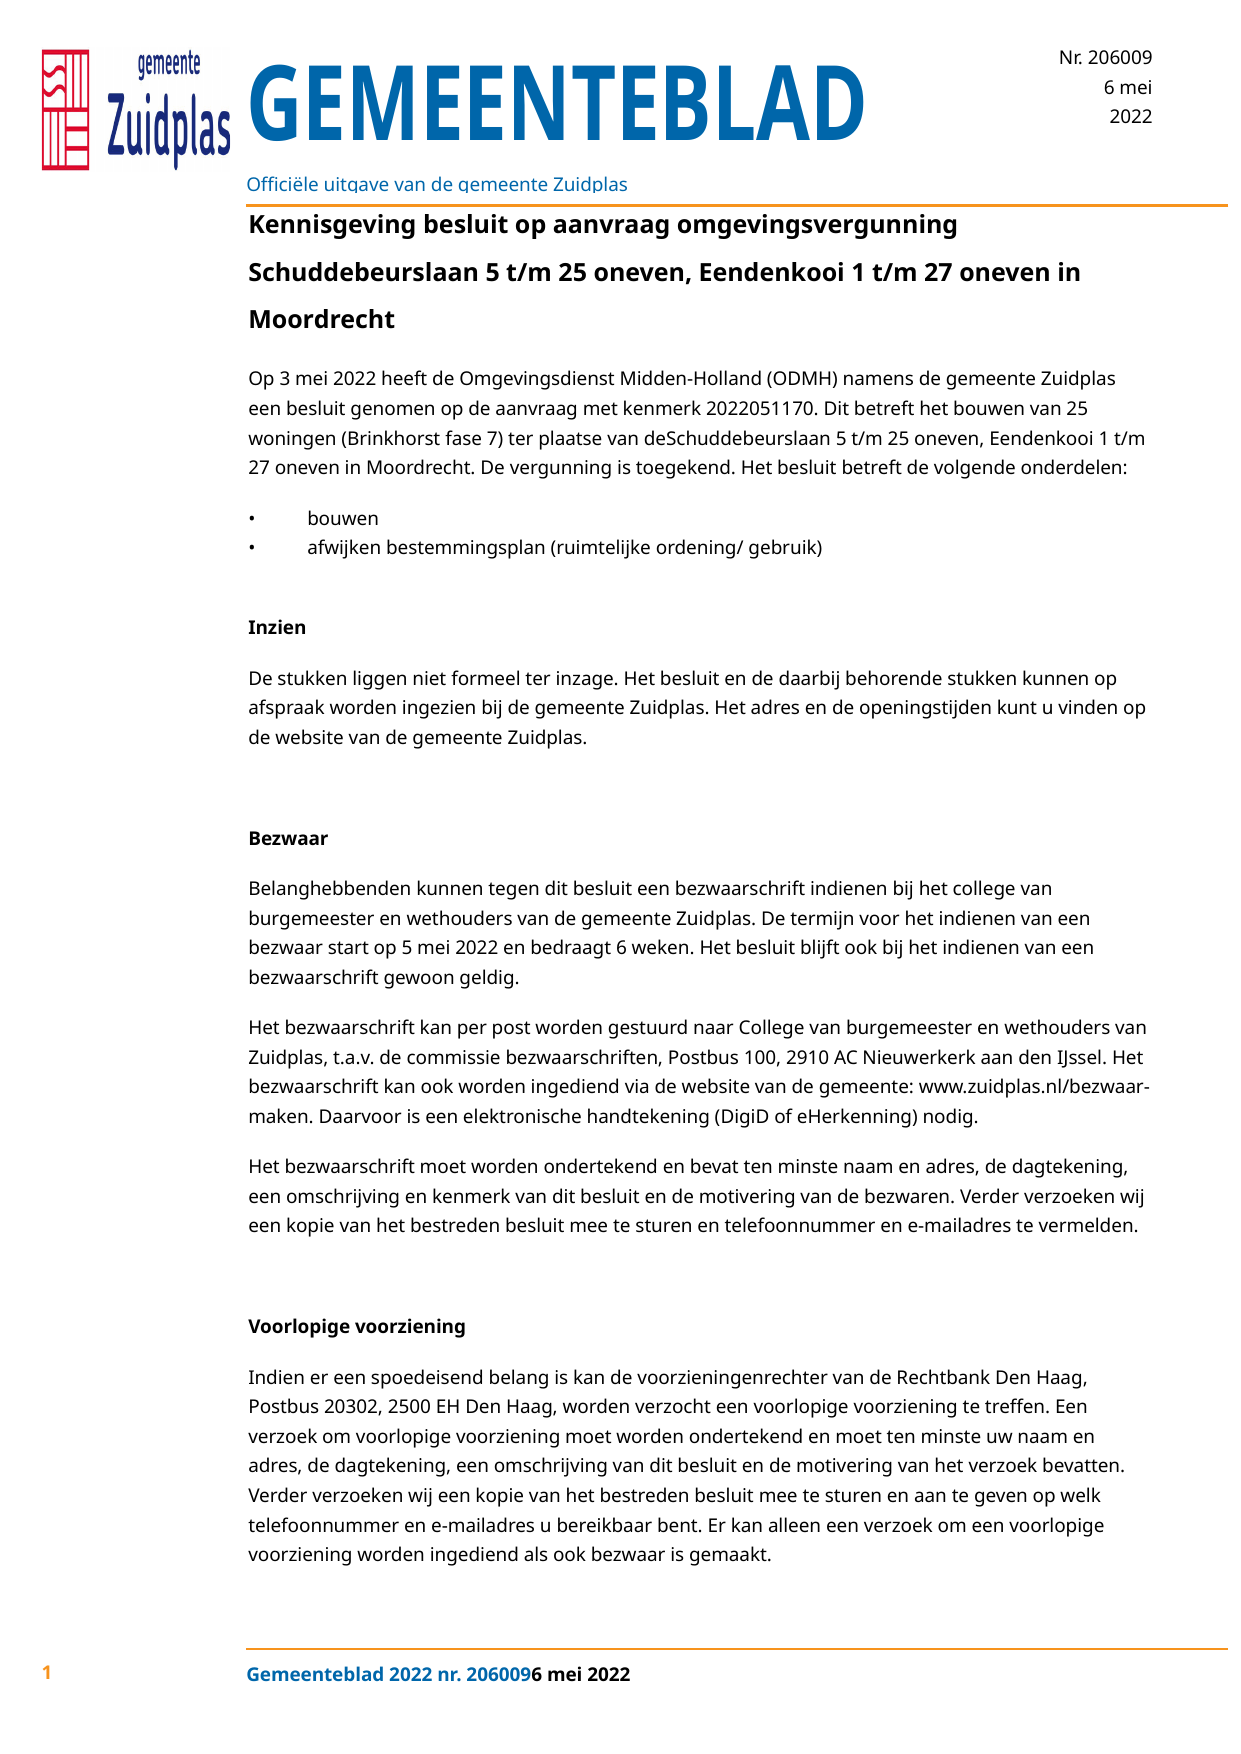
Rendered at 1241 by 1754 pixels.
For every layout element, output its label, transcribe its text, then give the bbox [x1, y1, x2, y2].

text Bezwaar [248, 825, 1152, 850]
text Het bezwaarschrift kan per post worden gestuurd naar College van burgemeester en wethouders van Zuidplas, t.a.v. de commissie bezwaarschriften, Postbus 100, 2910 AC Nieuwerkerk aan den IJssel. Het bezwaarschrift kan ook worden ingediend via de website van de gemeente: www.zuidplas.nl/bezwaar-maken. Daarvoor is een elektronische handtekening (DigiD of eHerkenning) nodig. [248, 1014, 1152, 1129]
text Inzien [248, 614, 1152, 640]
text Belanghebbenden kunnen tegen dit besluit een bezwaarschrift indienen bij het college van burgemeester en wethouders van de gemeente Zuidplas. De termijn voor het indienen van een bezwaar start op 5 mei 2022 en bedraagt 6 weken. Het besluit blijft ook bij het indienen van een bezwaarschrift gewoon geldig. [248, 875, 1152, 989]
text Op 3 mei 2022 heeft de Omgevingsdienst Midden-Holland (ODMH) namens de gemeente Zuidplas een besluit genomen op de aanvraag met kenmerk 2022051170. Dit betreft het bouwen van 25 woningen (Brinkhorst fase 7) ter plaatse van deSchuddebeurslaan 5 t/m 25 oneven, Eendenkooi 1 t/m 27 oneven in Moordrecht. De vergunning is toegekend. Het besluit betreft de volgende onderdelen: [248, 366, 1152, 480]
text Voorlopige voorziening [248, 1313, 1152, 1339]
text Kennisgeving besluit op aanvraag omgevingsvergunning Schuddebeurslaan 5 t/m 25 oneven, Eendenkooi 1 t/m 27 oneven in Moordrecht [248, 207, 1152, 336]
picture [41, 47, 231, 172]
text De stukken liggen niet formeel ter inzage. Het besluit en de daarbij behorende stukken kunnen op afspraak worden ingezien bij de gemeente Zuidplas. Het adres en de openingstijden kunt u vinden op de website van de gemeente Zuidplas. [248, 665, 1152, 749]
list afwijken bestemmingsplan (ruimtelijke ordening/ gebruik) [248, 534, 1152, 560]
text Het bezwaarschrift moet worden ondertekend en bevat ten minste naam en adres, de dagtekening, een omschrijving en kenmerk van dit besluit en de motivering van de bezwaren. Verder verzoeken wij een kopie van het bestreden besluit mee te sturen en telefoonnummer en e-mailadres te vermelden. [248, 1153, 1152, 1238]
list bouwen [248, 505, 1152, 530]
text Indien er een spoedeisend belang is kan de voorzieningenrechter van de Rechtbank Den Haag, Postbus 20302, 2500 EH Den Haag, worden verzocht een voorlopige voorziening te treffen. Een verzoek om voorlopige voorziening moet worden ondertekend en moet ten minste uw naam en adres, de dagtekening, een omschrijving van dit besluit en de motivering van het verzoek bevatten. Verder verzoeken wij een kopie van het bestreden besluit mee te sturen en aan te geven op welk telefoonnummer en e-mailadres u bereikbaar bent. Er kan alleen een verzoek om een voorlopige voorziening worden ingediend als ook bezwaar is gemaakt. [248, 1364, 1152, 1567]
